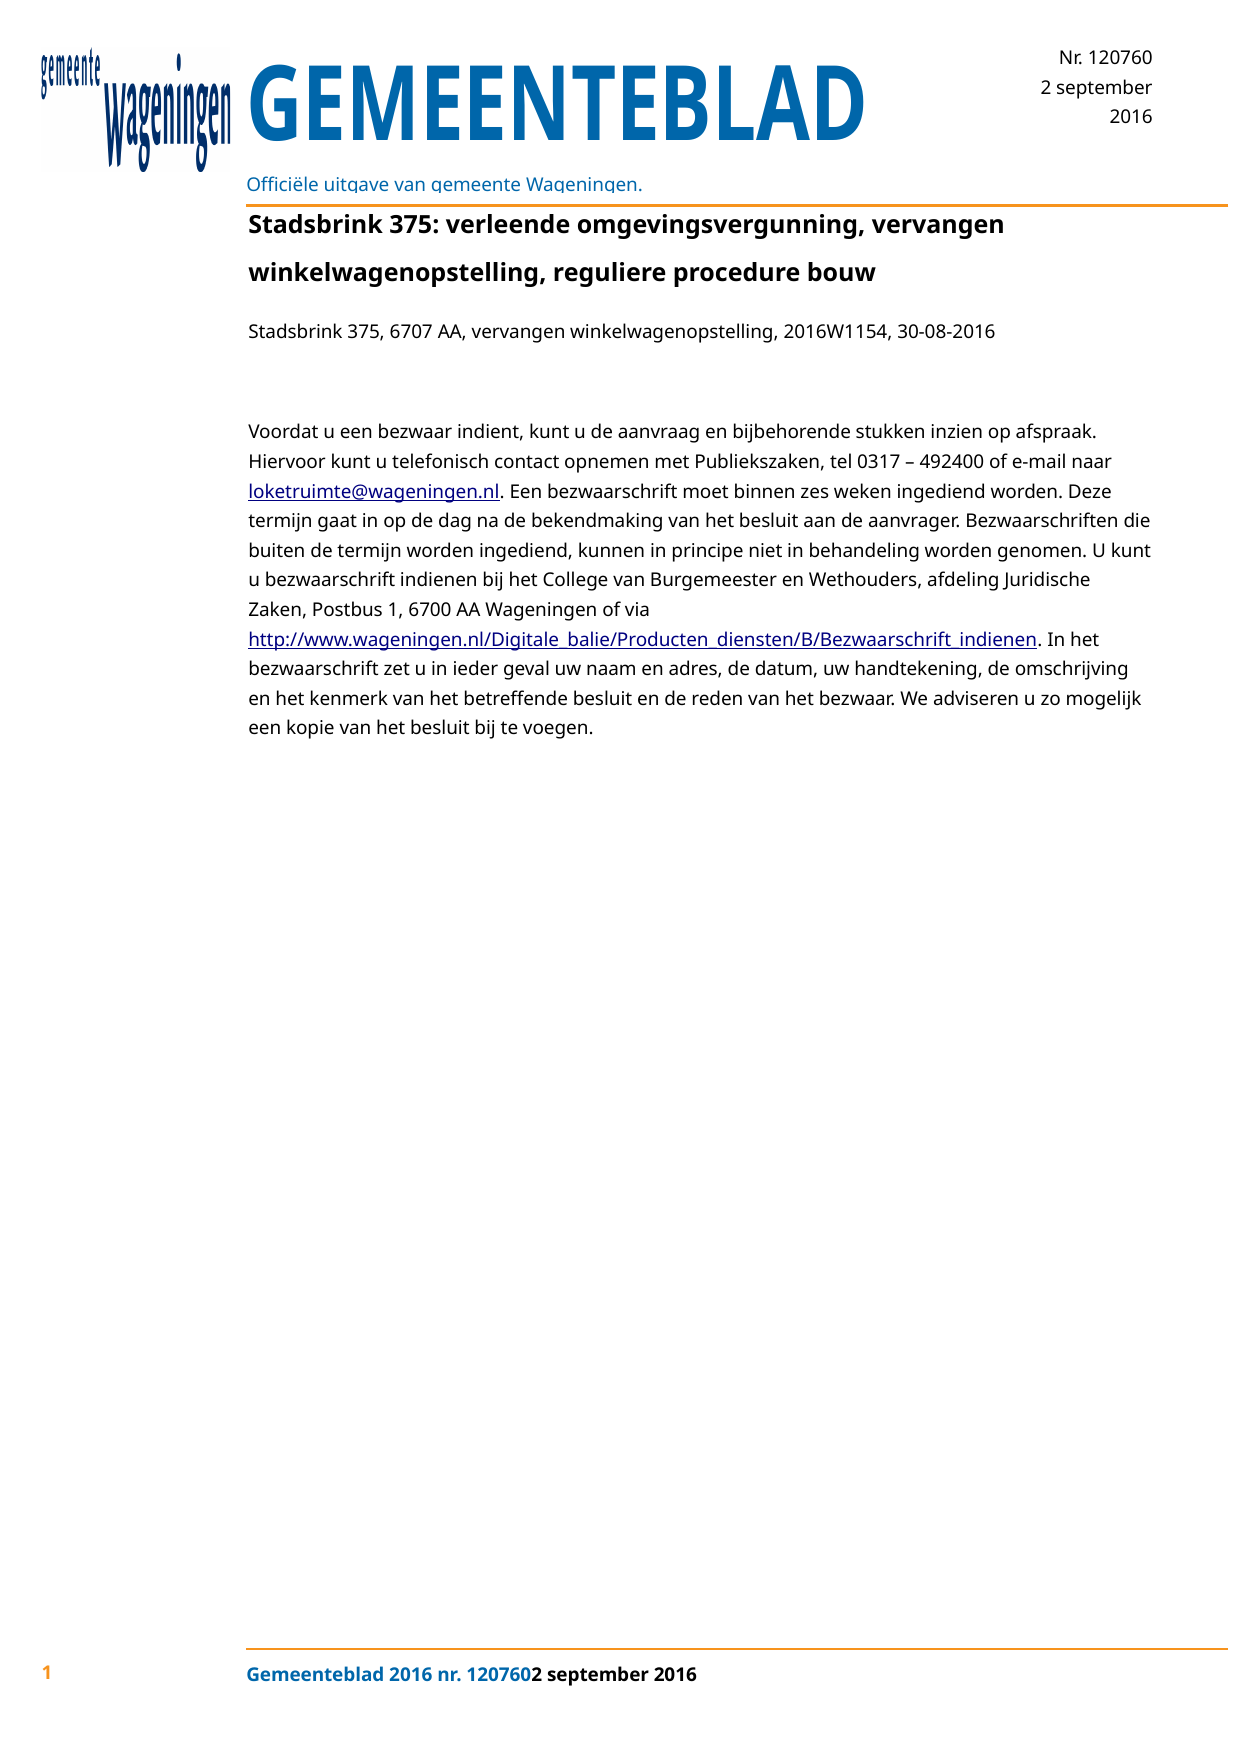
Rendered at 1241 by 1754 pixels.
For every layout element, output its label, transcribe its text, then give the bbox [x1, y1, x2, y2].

picture [41, 47, 231, 172]
text Stadsbrink 375: verleende omgevingsvergunning, vervangen winkelwagenopstelling, reguliere procedure bouw [248, 207, 1152, 288]
text Voordat u een bezwaar indient, kunt u de aanvraag en bijbehorende stukken inzien op afspraak. Hiervoor kunt u telefonisch contact opnemen met Publiekszaken, tel 0317 – 492400 of e-mail naar loketruimte@wageningen.nl. Een bezwaarschrift moet binnen zes weken ingediend worden. Deze termijn gaat in op de dag na de bekendmaking van het besluit aan de aanvrager. Bezwaarschriften die buiten de termijn worden ingediend, kunnen in principe niet in behandeling worden genomen. U kunt u bezwaarschrift indienen bij het College van Burgemeester en Wethouders, afdeling Juridische Zaken, Postbus 1, 6700 AA Wageningen of via http://www.wageningen.nl/Digitale_balie/Producten_diensten/B/Bezwaarschrift_indienen. In het bezwaarschrift zet u in ieder geval uw naam en adres, de datum, uw handtekening, de omschrijving en het kenmerk van het betreffende besluit en de reden van het bezwaar. We adviseren u zo mogelijk een kopie van het besluit bij te voegen. [248, 419, 1152, 740]
text Stadsbrink 375, 6707 AA, vervangen winkelwagenopstelling, 2016W1154, 30-08-2016 [248, 318, 1152, 344]
